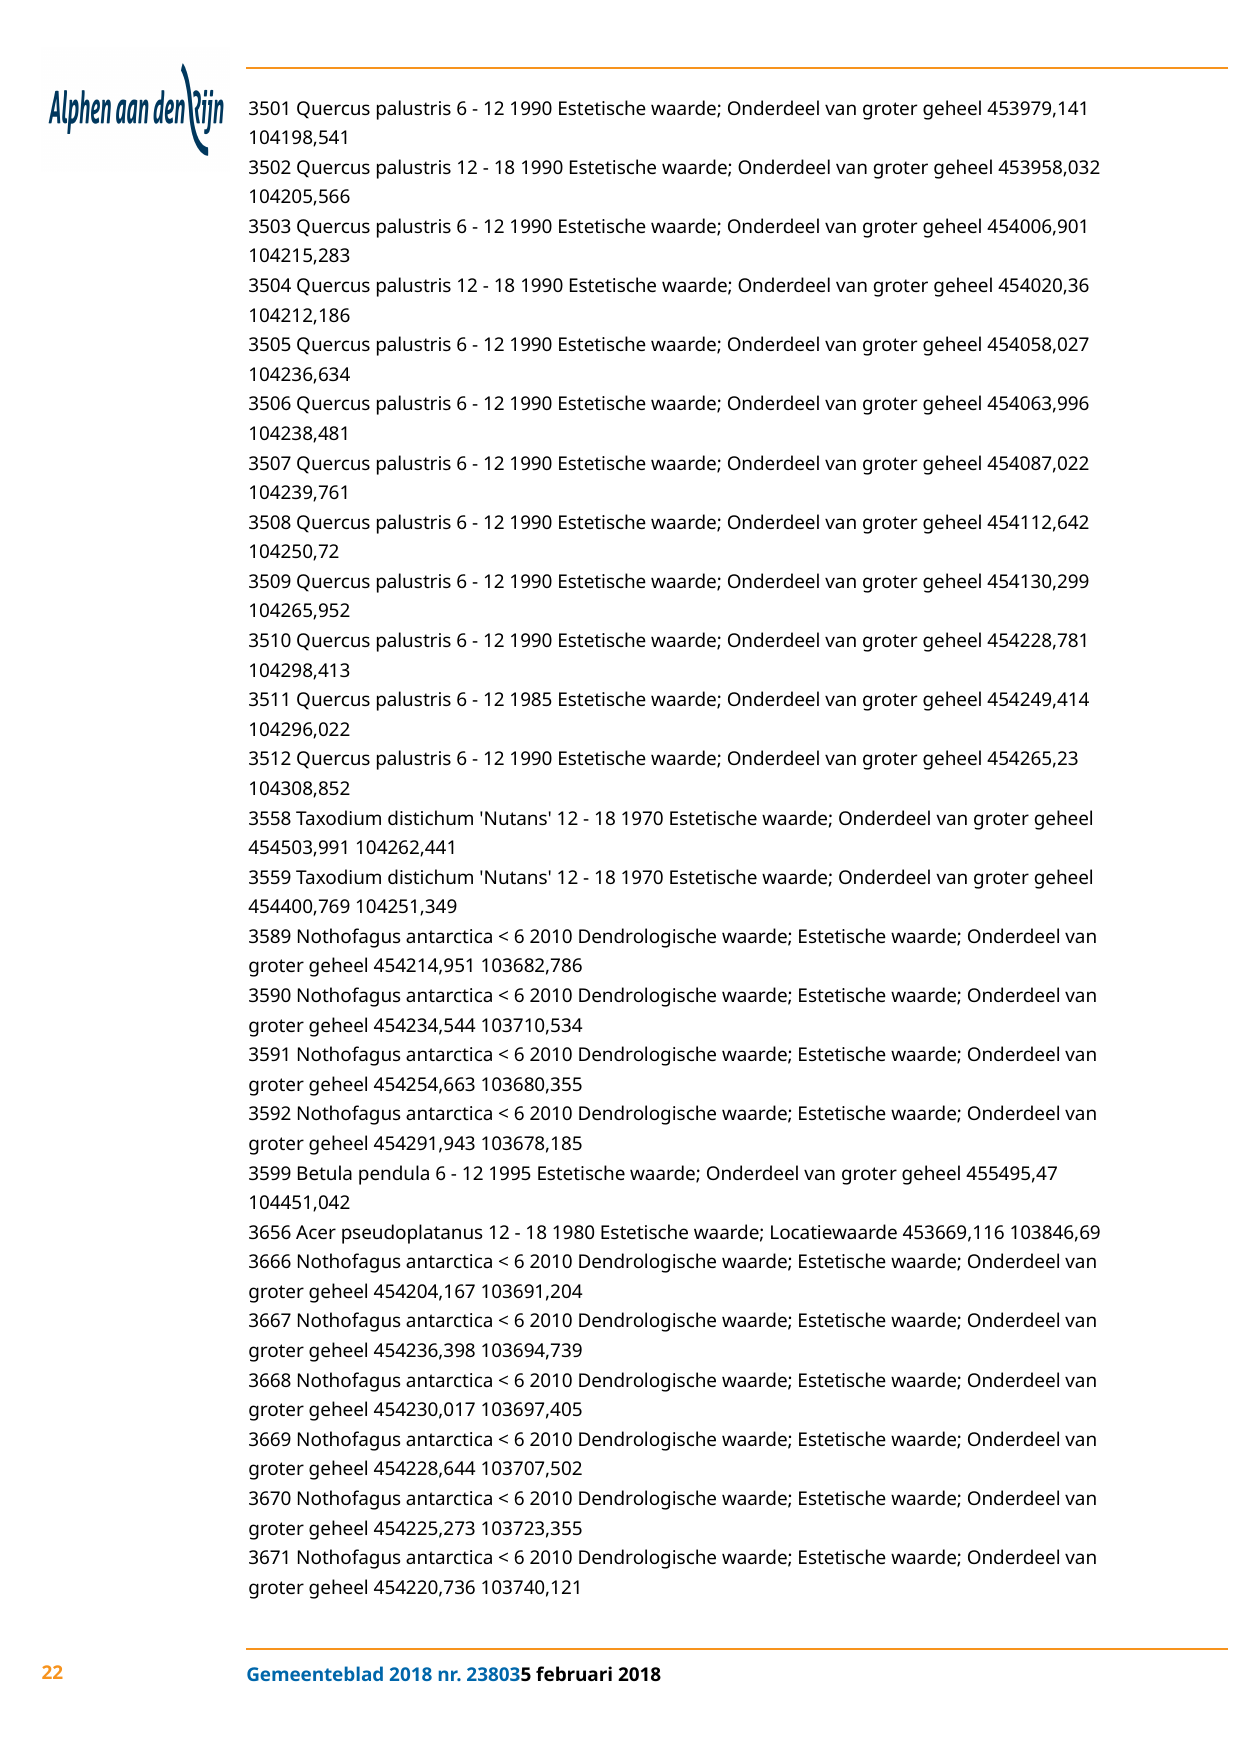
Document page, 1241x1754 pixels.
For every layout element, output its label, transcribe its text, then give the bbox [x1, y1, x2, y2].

text 3671 Nothofagus antarctica < 6 2010 Dendrologische waarde; Estetische waarde; Onderdeel van groter geheel 454220,736 103740,121 [248, 1544, 1152, 1600]
text 3591 Nothofagus antarctica < 6 2010 Dendrologische waarde; Estetische waarde; Onderdeel van groter geheel 454254,663 103680,355 [248, 1041, 1152, 1097]
text 3506 Quercus palustris 6 - 12 1990 Estetische waarde; Onderdeel van groter geheel 454063,996 104238,481 [248, 391, 1152, 446]
text 3666 Nothofagus antarctica < 6 2010 Dendrologische waarde; Estetische waarde; Onderdeel van groter geheel 454204,167 103691,204 [248, 1248, 1152, 1304]
text 3507 Quercus palustris 6 - 12 1990 Estetische waarde; Onderdeel van groter geheel 454087,022 104239,761 [248, 450, 1152, 505]
text 3668 Nothofagus antarctica < 6 2010 Dendrologische waarde; Estetische waarde; Onderdeel van groter geheel 454230,017 103697,405 [248, 1367, 1152, 1422]
text 3656 Acer pseudoplatanus 12 - 18 1980 Estetische waarde; Locatiewaarde 453669,116 103846,69 [248, 1219, 1152, 1245]
text 3670 Nothofagus antarctica < 6 2010 Dendrologische waarde; Estetische waarde; Onderdeel van groter geheel 454225,273 103723,355 [248, 1485, 1152, 1541]
text 3503 Quercus palustris 6 - 12 1990 Estetische waarde; Onderdeel van groter geheel 454006,901 104215,283 [248, 213, 1152, 268]
text 3590 Nothofagus antarctica < 6 2010 Dendrologische waarde; Estetische waarde; Onderdeel van groter geheel 454234,544 103710,534 [248, 982, 1152, 1038]
text 3511 Quercus palustris 6 - 12 1985 Estetische waarde; Onderdeel van groter geheel 454249,414 104296,022 [248, 686, 1152, 742]
text 3559 Taxodium distichum 'Nutans' 12 - 18 1970 Estetische waarde; Onderdeel van groter geheel 454400,769 104251,349 [248, 864, 1152, 919]
text 3558 Taxodium distichum 'Nutans' 12 - 18 1970 Estetische waarde; Onderdeel van groter geheel 454503,991 104262,441 [248, 805, 1152, 860]
text 3504 Quercus palustris 12 - 18 1990 Estetische waarde; Onderdeel van groter geheel 454020,36 104212,186 [248, 272, 1152, 328]
text 3589 Nothofagus antarctica < 6 2010 Dendrologische waarde; Estetische waarde; Onderdeel van groter geheel 454214,951 103682,786 [248, 923, 1152, 978]
text 3599 Betula pendula 6 - 12 1995 Estetische waarde; Onderdeel van groter geheel 455495,47 104451,042 [248, 1160, 1152, 1215]
text 3509 Quercus palustris 6 - 12 1990 Estetische waarde; Onderdeel van groter geheel 454130,299 104265,952 [248, 568, 1152, 623]
text 3508 Quercus palustris 6 - 12 1990 Estetische waarde; Onderdeel van groter geheel 454112,642 104250,72 [248, 509, 1152, 564]
text 3592 Nothofagus antarctica < 6 2010 Dendrologische waarde; Estetische waarde; Onderdeel van groter geheel 454291,943 103678,185 [248, 1101, 1152, 1156]
text 3502 Quercus palustris 12 - 18 1990 Estetische waarde; Onderdeel van groter geheel 453958,032 104205,566 [248, 154, 1152, 209]
picture [41, 47, 231, 172]
text 3512 Quercus palustris 6 - 12 1990 Estetische waarde; Onderdeel van groter geheel 454265,23 104308,852 [248, 746, 1152, 801]
text 3669 Nothofagus antarctica < 6 2010 Dendrologische waarde; Estetische waarde; Onderdeel van groter geheel 454228,644 103707,502 [248, 1426, 1152, 1481]
text 3667 Nothofagus antarctica < 6 2010 Dendrologische waarde; Estetische waarde; Onderdeel van groter geheel 454236,398 103694,739 [248, 1308, 1152, 1363]
text 3510 Quercus palustris 6 - 12 1990 Estetische waarde; Onderdeel van groter geheel 454228,781 104298,413 [248, 627, 1152, 683]
text 3505 Quercus palustris 6 - 12 1990 Estetische waarde; Onderdeel van groter geheel 454058,027 104236,634 [248, 331, 1152, 387]
text 3501 Quercus palustris 6 - 12 1990 Estetische waarde; Onderdeel van groter geheel 453979,141 104198,541 [248, 95, 1152, 150]
